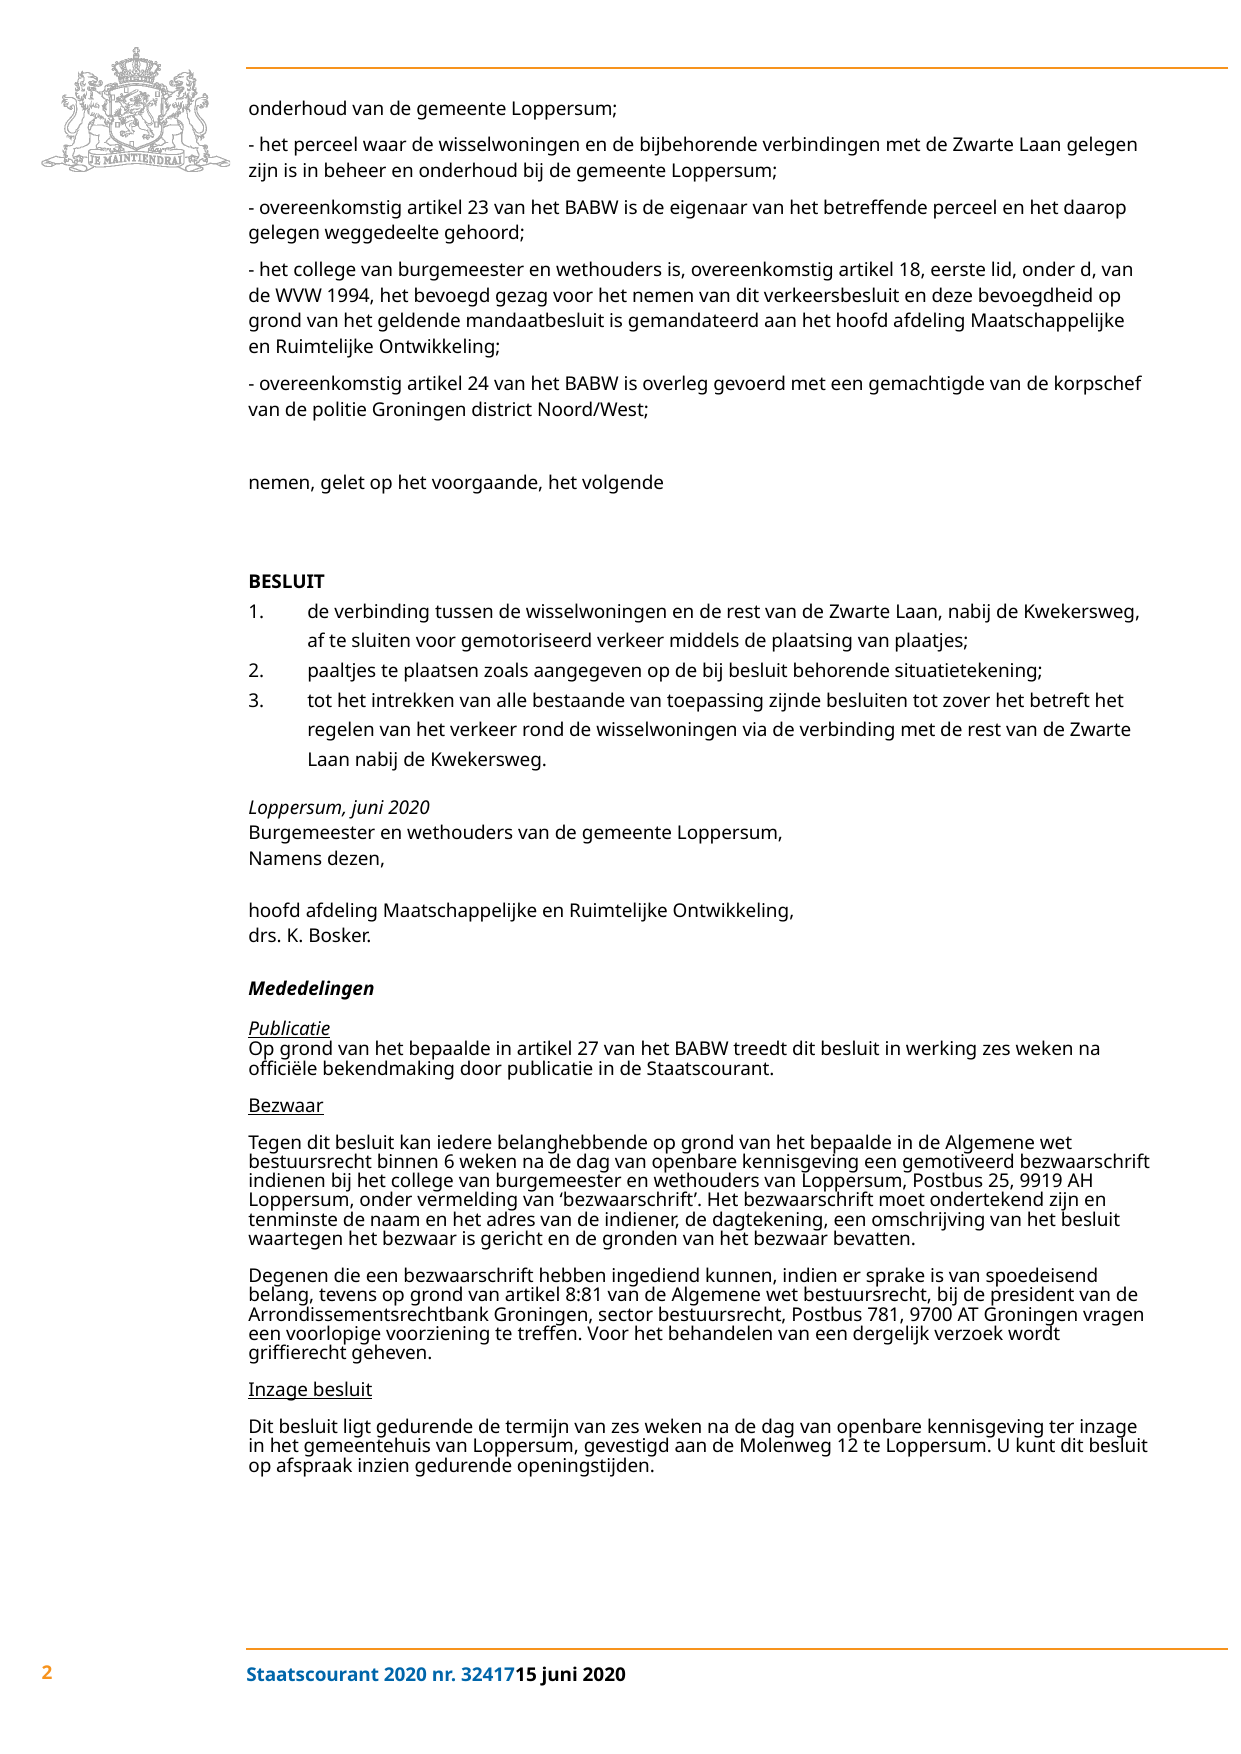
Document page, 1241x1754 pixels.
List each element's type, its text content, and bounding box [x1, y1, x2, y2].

text Loppersum, juni 2020 [248, 794, 1152, 819]
text Mededelingen [248, 975, 1152, 1001]
text nemen, gelet op het voorgaande, het volgende [248, 469, 1152, 495]
text hoofd afdeling Maatschappelijke en Ruimtelijke Ontwikkeling, [248, 897, 1152, 922]
text Op grond van het bepaalde in artikel 27 van het BABW treedt dit besluit in werking zes weken na officiële bekendmaking door publicatie in de Staatscourant. [248, 1040, 1152, 1079]
text Burgemeester en wethouders van de gemeente Loppersum, [248, 819, 1152, 845]
text Dit besluit ligt gedurende de termijn van zes weken na de dag van openbare kennisgeving ter inzage in het gemeentehuis van Loppersum, gevestigd aan de Molenweg 12 te Loppersum. U kunt dit besluit op afspraak inzien gedurende openingstijden. [248, 1418, 1152, 1476]
text - overeenkomstig artikel 23 van het BABW is de eigenaar van het betreffende perceel en het daarop gelegen weggedeelte gehoord; [248, 194, 1152, 245]
text Tegen dit besluit kan iedere belanghebbende op grond van het bepaalde in de Algemene wet bestuursrecht binnen 6 weken na de dag van openbare kennisgeving een gemotiveerd bezwaarschrift indienen bij het college van burgemeester en wethouders van Loppersum, Postbus 25, 9919 AH Loppersum, onder vermelding van ‘bezwaarschrift’. Het bezwaarschrift moet ondertekend zijn en tenminste de naam en het adres van de indiener, de dagtekening, een omschrijving van het besluit waartegen het bezwaar is gericht en de gronden van het bezwaar bevatten. [248, 1134, 1152, 1249]
text Publicatie [248, 1015, 1152, 1040]
list paaltjes te plaatsen zoals aangegeven op de bij besluit behorende situatietekening; [248, 657, 1152, 683]
text - het college van burgemeester en wethouders is, overeenkomstig artikel 18, eerste lid, onder d, van de WVW 1994, het bevoegd gezag voor het nemen van dit verkeersbesluit en deze bevoegdheid op grond van het geldende mandaatbesluit is gemandateerd aan het hoofd afdeling Maatschappelijke en Ruimtelijke Ontwikkeling; [248, 256, 1152, 359]
text BESLUIT [248, 568, 1152, 594]
list tot het intrekken van alle bestaande van toepassing zijnde besluiten tot zover het betreft het regelen van het verkeer rond de wisselwoningen via de verbinding met de rest van de Zwarte Laan nabij de Kwekersweg. [248, 687, 1152, 772]
text drs. K. Bosker. [248, 922, 1152, 948]
text - het perceel waar de wisselwoningen en de bijbehorende verbindingen met de Zwarte Laan gelegen zijn is in beheer en onderhoud bij de gemeente Loppersum; [248, 131, 1152, 183]
text - overeenkomstig artikel 24 van het BABW is overleg gevoerd met een gemachtigde van de korpschef van de politie Groningen district Noord/West; [248, 370, 1152, 422]
picture [41, 47, 231, 172]
text Namens dezen, [248, 845, 1152, 871]
text Degenen die een bezwaarschrift hebben ingediend kunnen, indien er sprake is van spoedeisend belang, tevens op grond van artikel 8:81 van de Algemene wet bestuursrecht, bij de president van de Arrondissementsrechtbank Groningen, sector bestuursrecht, Postbus 781, 9700 AT Groningen vragen een voorlopige voorziening te treffen. Voor het behandelen van een dergelijk verzoek wordt griffierecht geheven. [248, 1267, 1152, 1363]
list de verbinding tussen de wisselwoningen en de rest van de Zwarte Laan, nabij de Kwekersweg, af te sluiten voor gemotoriseerd verkeer middels de plaatsing van plaatjes; [248, 598, 1152, 653]
text Inzage besluit [248, 1381, 1152, 1400]
text Bezwaar [248, 1097, 1152, 1116]
text onderhoud van de gemeente Loppersum; [248, 95, 1152, 121]
